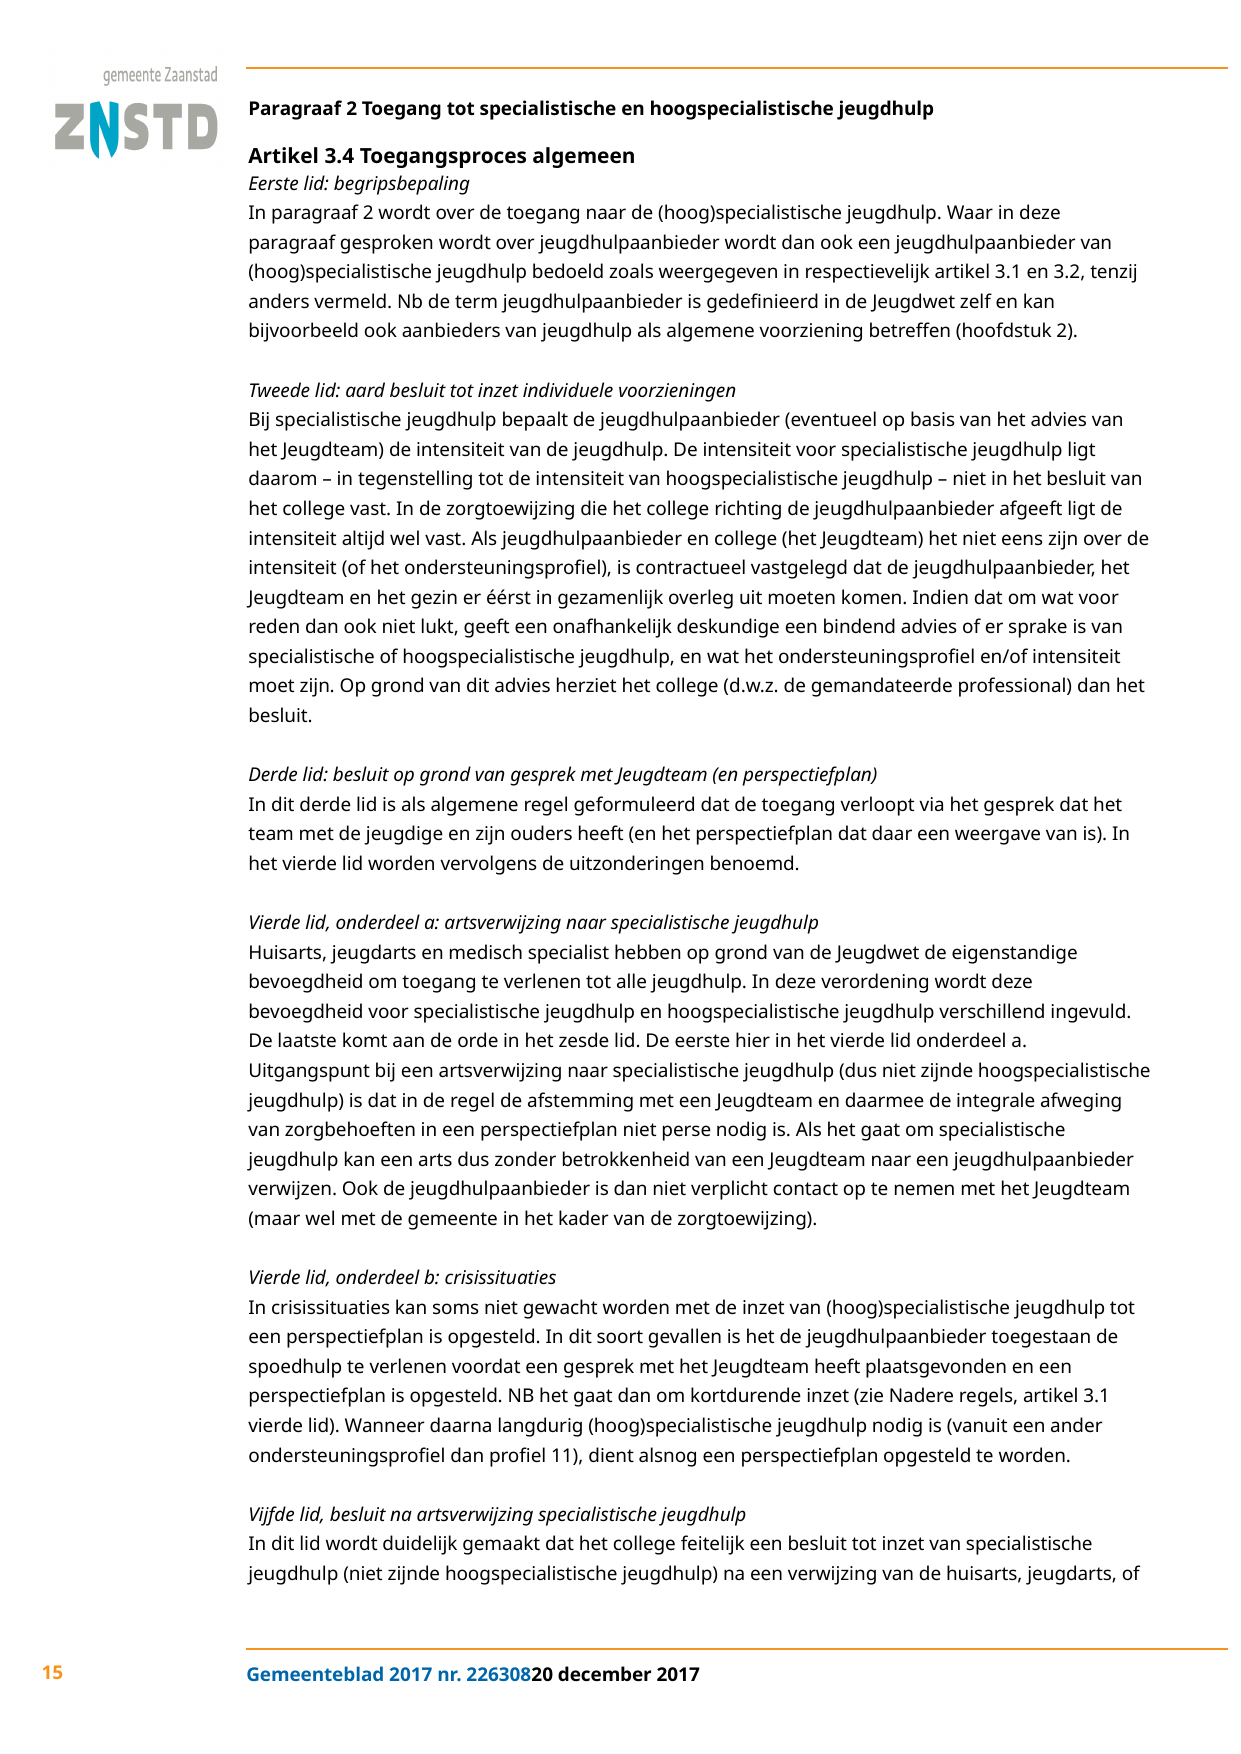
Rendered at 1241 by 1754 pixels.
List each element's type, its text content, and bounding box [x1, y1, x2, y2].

text In crisissituaties kan soms niet gewacht worden met de inzet van (hoog)specialistische jeugdhulp tot een perspectiefplan is opgesteld. In dit soort gevallen is het de jeugdhulpaanbieder toegestaan de spoedhulp te verlenen voordat een gesprek met het Jeugdteam heeft plaatsgevonden en een perspectiefplan is opgesteld. NB het gaat dan om kortdurende inzet (zie Nadere regels, artikel 3.1 vierde lid). Wanneer daarna langdurig (hoog)specialistische jeugdhulp nodig is (vanuit een ander ondersteuningsprofiel dan profiel 11), dient alsnog een perspectiefplan opgesteld te worden. [248, 1294, 1152, 1468]
text Eerste lid: begripsbepaling [248, 170, 1152, 196]
text Huisarts, jeugdarts en medisch specialist hebben op grond van de Jeugdwet de eigenstandige bevoegdheid om toegang te verlenen tot alle jeugdhulp. In deze verordening wordt deze bevoegdheid voor specialistische jeugdhulp en hoogspecialistische jeugdhulp verschillend ingevuld. De laatste komt aan de orde in het zesde lid. De eerste hier in het vierde lid onderdeel a. Uitgangspunt bij een artsverwijzing naar specialistische jeugdhulp (dus niet zijnde hoogspecialistische jeugdhulp) is dat in de regel de afstemming met een Jeugdteam en daarmee de integrale afweging van zorgbehoeften in een perspectiefplan niet perse nodig is. Als het gaat om specialistische jeugdhulp kan een arts dus zonder betrokkenheid van een Jeugdteam naar een jeugdhulpaanbieder verwijzen. Ook de jeugdhulpaanbieder is dan niet verplicht contact op te nemen met het Jeugdteam (maar wel met de gemeente in het kader van de zorgtoewijzing). [248, 939, 1152, 1231]
text In dit lid wordt duidelijk gemaakt dat het college feitelijk een besluit tot inzet van specialistische jeugdhulp (niet zijnde hoogspecialistische jeugdhulp) na een verwijzing van de huisarts, jeugdarts, of [248, 1531, 1152, 1586]
text Tweede lid: aard besluit tot inzet individuele voorzieningen [248, 377, 1152, 403]
text In paragraaf 2 wordt over de toegang naar de (hoog)specialistische jeugdhulp. Waar in deze paragraaf gesproken wordt over jeugdhulpaanbieder wordt dan ook een jeugdhulpaanbieder van (hoog)specialistische jeugdhulp bedoeld zoals weergegeven in respectievelijk artikel 3.1 en 3.2, tenzij anders vermeld. Nb de term jeugdhulpaanbieder is gedefinieerd in de Jeugdwet zelf en kan bijvoorbeeld ook aanbieders van jeugdhulp als algemene voorziening betreffen (hoofdstuk 2). [248, 199, 1152, 343]
text Vierde lid, onderdeel a: artsverwijzing naar specialistische jeugdhulp [248, 909, 1152, 935]
picture [41, 47, 231, 172]
text In dit derde lid is als algemene regel geformuleerd dat de toegang verloopt via het gesprek dat het team met de jeugdige en zijn ouders heeft (en het perspectiefplan dat daar een weergave van is). In het vierde lid worden vervolgens de uitzonderingen benoemd. [248, 791, 1152, 876]
text Derde lid: besluit op grond van gesprek met Jeugdteam (en perspectiefplan) [248, 761, 1152, 787]
text Vijfde lid, besluit na artsverwijzing specialistische jeugdhulp [248, 1501, 1152, 1527]
text Vierde lid, onderdeel b: crisissituaties [248, 1264, 1152, 1290]
text Paragraaf 2 Toegang tot specialistische en hoogspecialistische jeugdhulp [248, 95, 1152, 121]
text Bij specialistische jeugdhulp bepaalt de jeugdhulpaanbieder (eventueel op basis van het advies van het Jeugdteam) de intensiteit van de jeugdhulp. De intensiteit voor specialistische jeugdhulp ligt daarom – in tegenstelling tot de intensiteit van hoogspecialistische jeugdhulp – niet in het besluit van het college vast. In de zorgtoewijzing die het college richting de jeugdhulpaanbieder afgeeft ligt de intensiteit altijd wel vast. Als jeugdhulpaanbieder en college (het Jeugdteam) het niet eens zijn over de intensiteit (of het ondersteuningsprofiel), is contractueel vastgelegd dat de jeugdhulpaanbieder, het Jeugdteam en het gezin er éérst in gezamenlijk overleg uit moeten komen. Indien dat om wat voor reden dan ook niet lukt, geeft een onafhankelijk deskundige een bindend advies of er sprake is van specialistische of hoogspecialistische jeugdhulp, en wat het ondersteuningsprofiel en/of intensiteit moet zijn. Op grond van dit advies herziet het college (d.w.z. de gemandateerde professional) dan het besluit. [248, 406, 1152, 728]
text Artikel 3.4 Toegangsproces algemeen [248, 141, 1152, 170]
